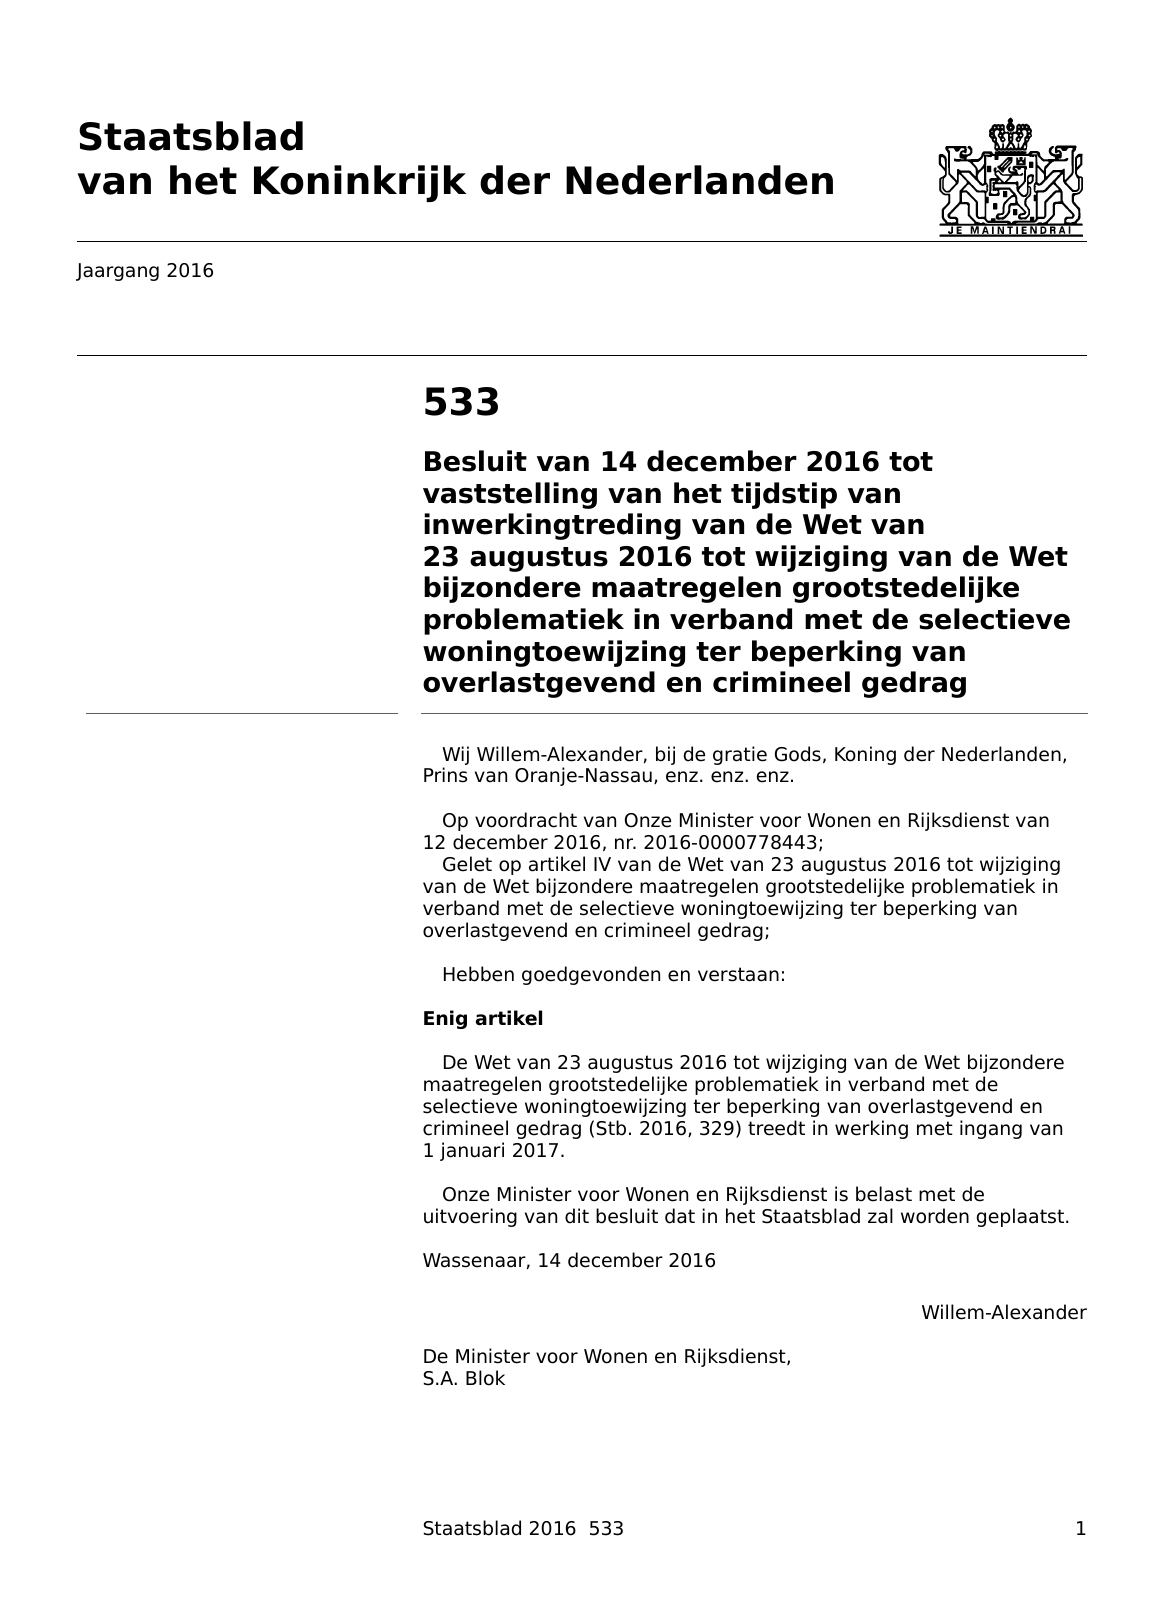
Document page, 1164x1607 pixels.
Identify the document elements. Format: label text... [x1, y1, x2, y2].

text Op voordracht van Onze Minister voor Wonen en Rijksdienst van 12 december 2016, nr. 2016-0000778443; [422, 809, 1087, 853]
text Willem-Alexander [422, 1302, 1087, 1324]
text Wassenaar, 14 december 2016 [422, 1250, 1087, 1272]
table_cell Jaargang 2016 [77, 242, 1087, 355]
subtitle Enig artikel [422, 1008, 1087, 1030]
picture [936, 115, 1087, 240]
table_header [886, 100, 1087, 241]
text De Wet van 23 augustus 2016 tot wijziging van de Wet bijzondere maatregelen grootstedelijke problematiek in verband met de selectieve woningtoewijzing ter beperking van overlastgevend en crimineel gedrag (Stb. 2016, 329) treedt in werking met ingang van 1 januari 2017. [422, 1052, 1087, 1162]
table_header Staatsblad van het Koninkrijk der Nederlanden [77, 100, 886, 241]
text Wij Willem-Alexander, bij de gratie Gods, Koning der Nederlanden, Prins van Oranje-Nassau, enz. enz. enz. [422, 743, 1087, 787]
subtitle 533 [422, 381, 1087, 424]
text Besluit van 14 december 2016 tot vaststelling van het tijdstip van inwerkingtreding van de Wet van 23 augustus 2016 tot wijziging van de Wet bijzondere maatregelen grootstedelijke problematiek in verband met de selectieve woningtoewijzing ter beperking van overlastgevend en crimineel gedrag [422, 447, 1087, 699]
text Onze Minister voor Wonen en Rijksdienst is belast met de uitvoering van dit besluit dat in het Staatsblad zal worden geplaatst. [422, 1184, 1087, 1228]
text Hebben goedgevonden en verstaan: [422, 964, 1087, 986]
text Gelet op artikel IV van de Wet van 23 augustus 2016 tot wijziging van de Wet bijzondere maatregelen grootstedelijke problematiek in verband met de selectieve woningtoewijzing ter beperking van overlastgevend en crimineel gedrag; [422, 853, 1087, 941]
text De Minister voor Wonen en Rijksdienst, S.A. Blok [422, 1346, 1087, 1390]
